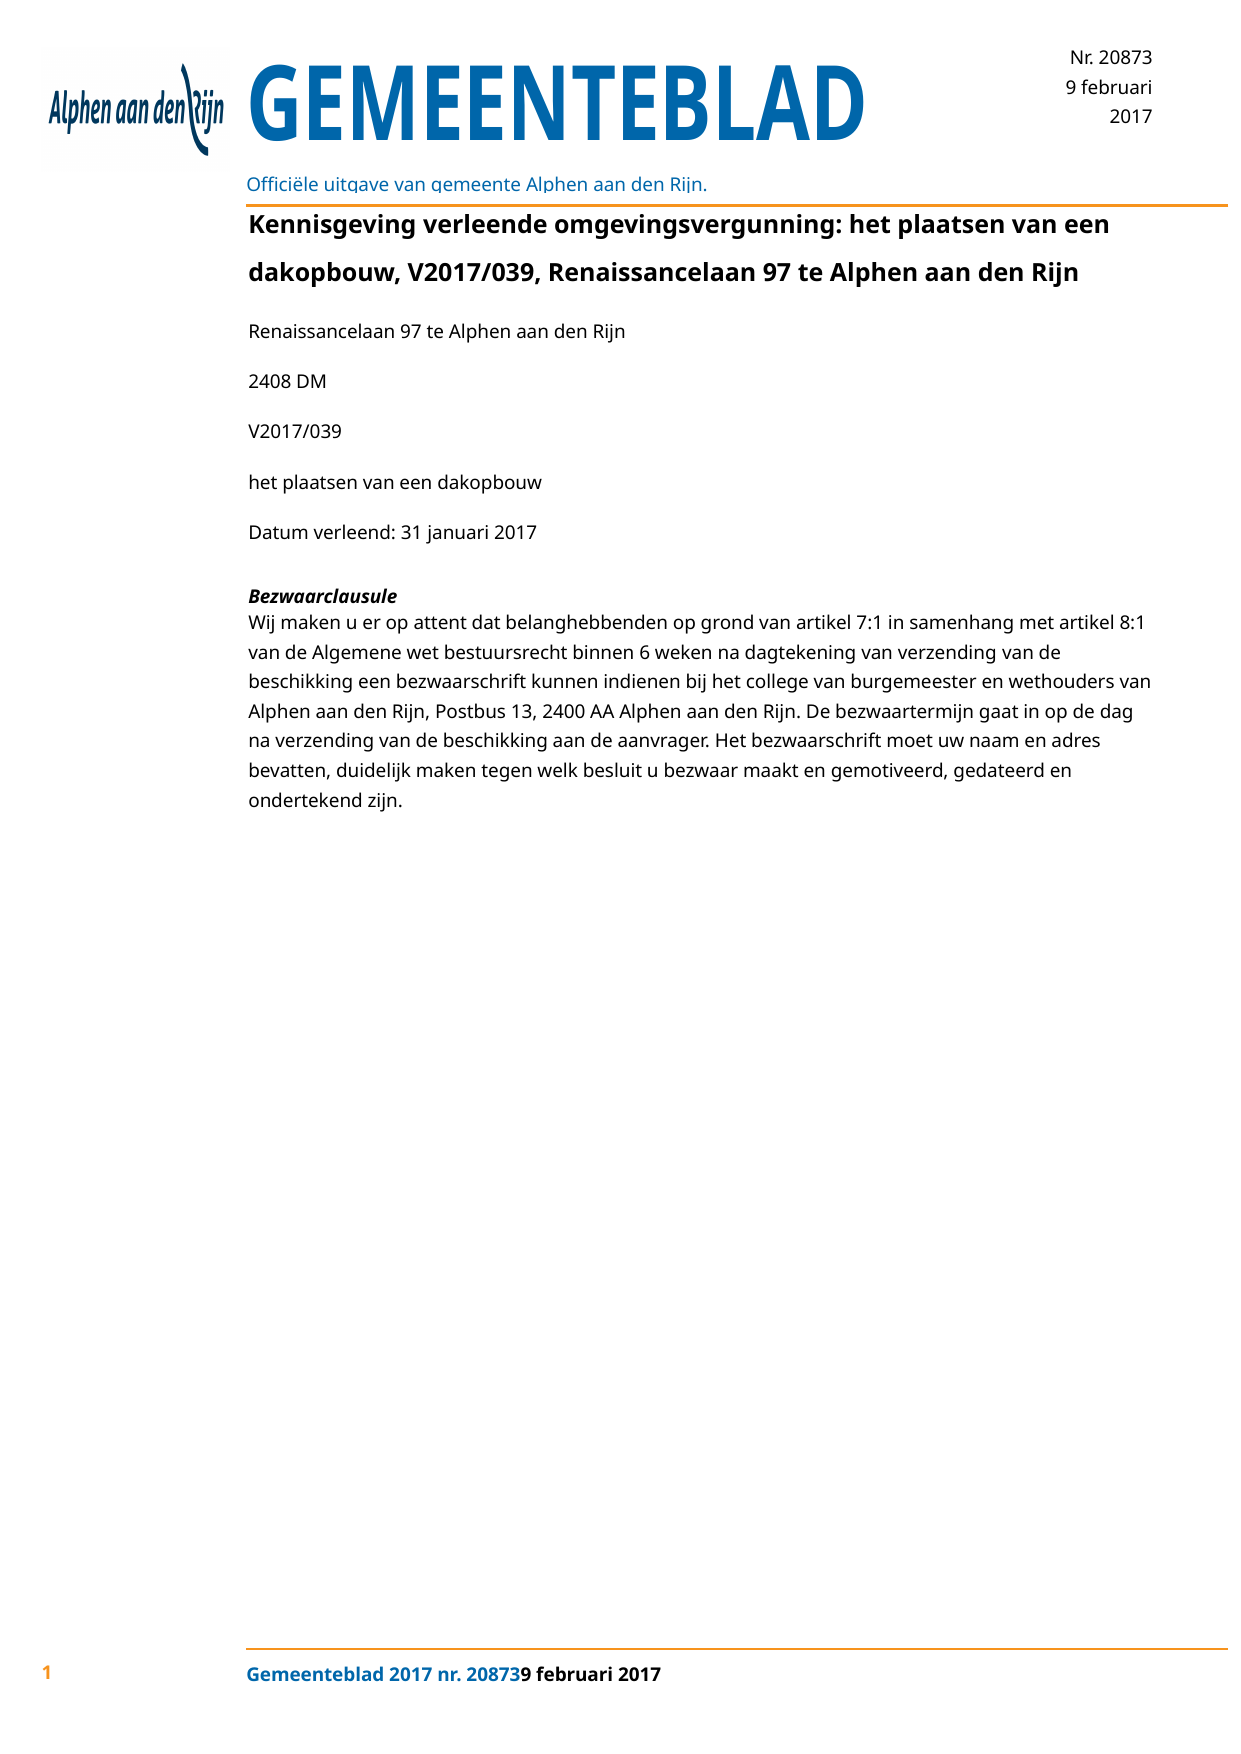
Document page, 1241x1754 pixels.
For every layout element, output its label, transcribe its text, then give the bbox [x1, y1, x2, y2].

text het plaatsen van een dakopbouw [248, 469, 1152, 495]
text Wij maken u er op attent dat belanghebbenden op grond van artikel 7:1 in samenhang met artikel 8:1 van de Algemene wet bestuursrecht binnen 6 weken na dagtekening van verzending van de beschikking een bezwaarschrift kunnen indienen bij het college van burgemeester en wethouders van Alphen aan den Rijn, Postbus 13, 2400 AA Alphen aan den Rijn. De bezwaartermijn gaat in op de dag na verzending van de beschikking aan de aanvrager. Het bezwaarschrift moet uw naam en adres bevatten, duidelijk maken tegen welk besluit u bezwaar maakt en gemotiveerd, gedateerd en ondertekend zijn. [248, 609, 1152, 812]
text 2408 DM [248, 368, 1152, 394]
picture [41, 47, 231, 172]
text Kennisgeving verleende omgevingsvergunning: het plaatsen van een dakopbouw, V2017/039, Renaissancelaan 97 te Alphen aan den Rijn [248, 207, 1152, 288]
text Renaissancelaan 97 te Alphen aan den Rijn [248, 318, 1152, 344]
text Bezwaarclausule [248, 583, 1152, 609]
text Datum verleend: 31 januari 2017 [248, 519, 1152, 545]
text V2017/039 [248, 419, 1152, 444]
